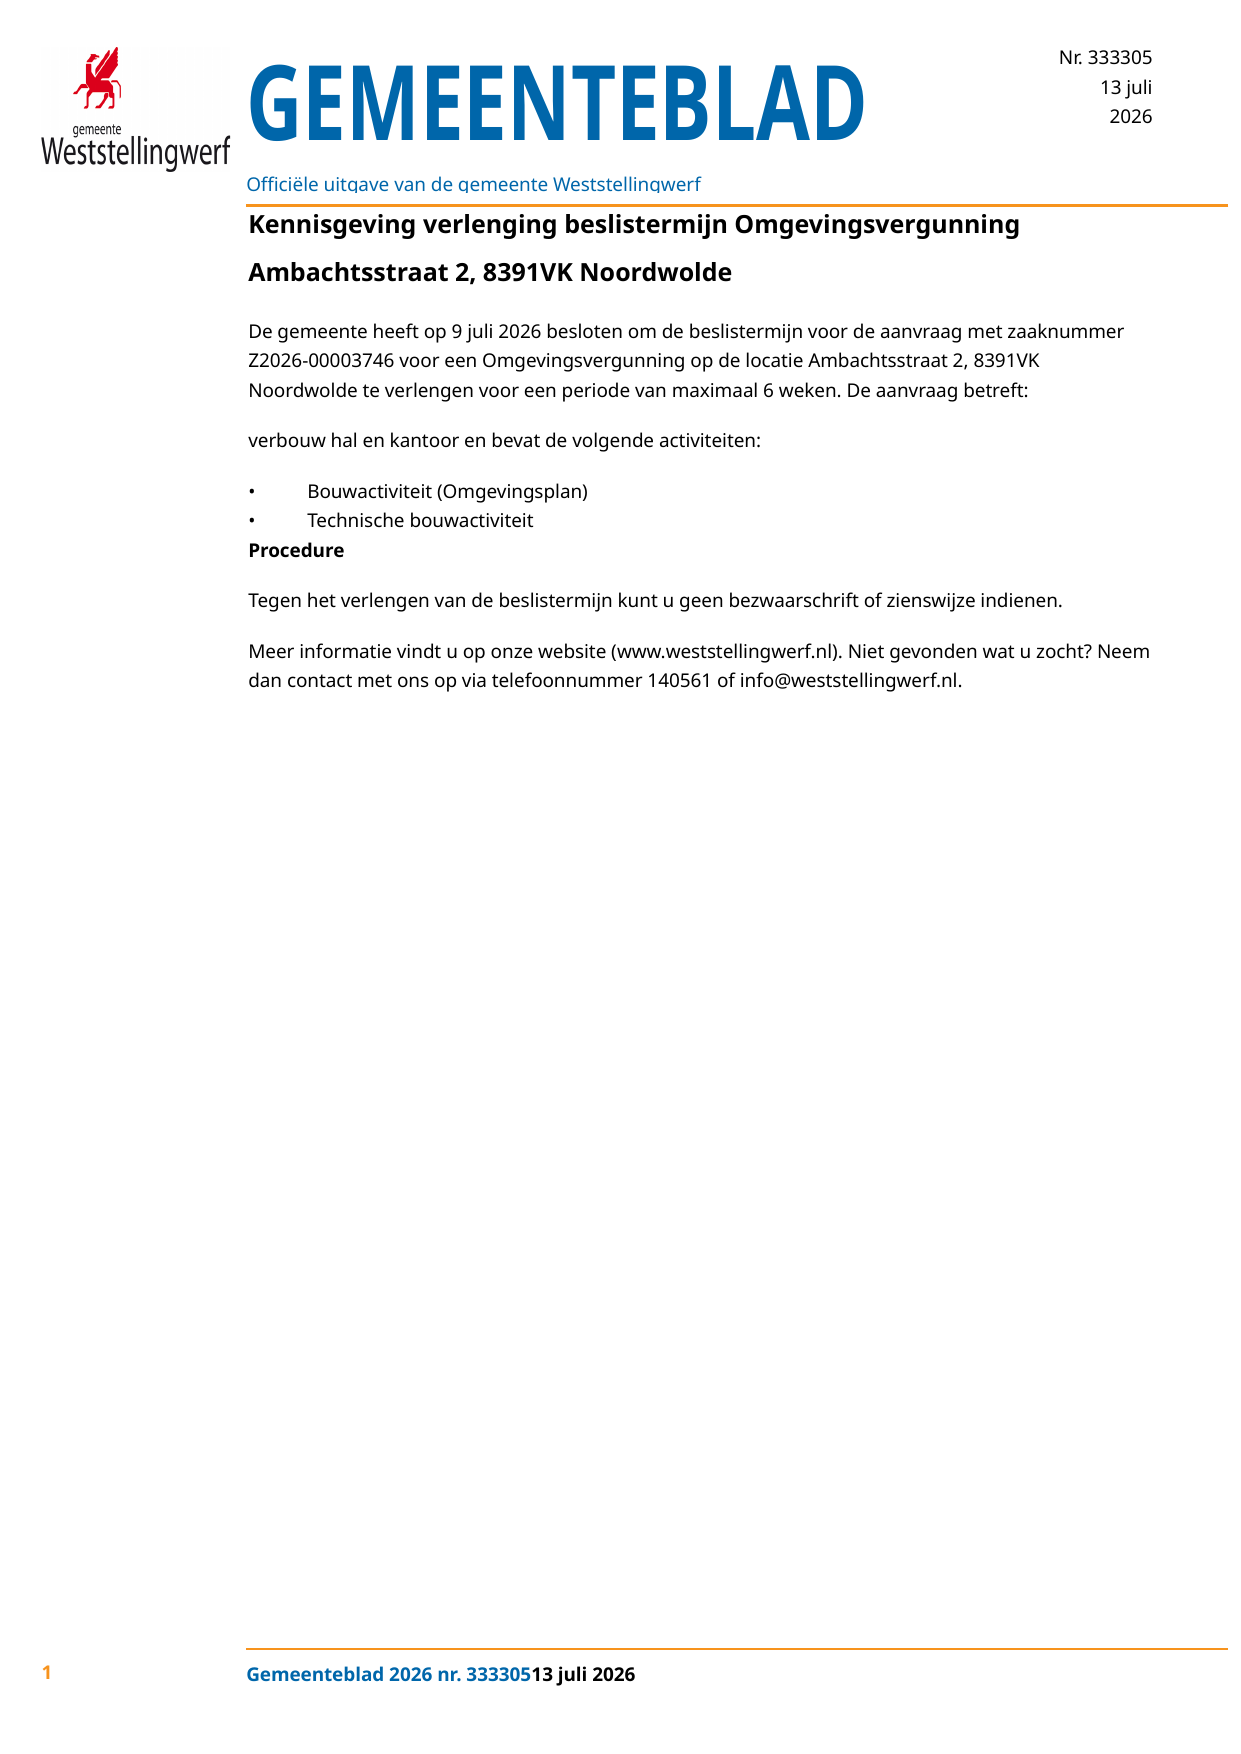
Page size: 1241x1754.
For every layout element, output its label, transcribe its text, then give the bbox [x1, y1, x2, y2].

list Bouwactiviteit (Omgevingsplan) [248, 478, 1152, 504]
text Procedure [248, 537, 1152, 563]
text Tegen het verlengen van de beslistermijn kunt u geen bezwaarschrift of zienswijze indienen. [248, 587, 1152, 613]
text Kennisgeving verlenging beslistermijn Omgevingsvergunning Ambachtsstraat 2, 8391VK Noordwolde [248, 207, 1152, 288]
picture [41, 47, 231, 172]
text verbouw hal en kantoor en bevat de volgende activiteiten: [248, 427, 1152, 453]
list Technische bouwactiviteit [248, 507, 1152, 533]
text De gemeente heeft op 9 juli 2026 besloten om de beslistermijn voor de aanvraag met zaaknummer Z2026-00003746 voor een Omgevingsvergunning op de locatie Ambachtsstraat 2, 8391VK Noordwolde te verlengen voor een periode van maximaal 6 weken. De aanvraag betreft: [248, 318, 1152, 403]
text Meer informatie vindt u op onze website (www.weststellingwerf.nl). Niet gevonden wat u zocht? Neem dan contact met ons op via telefoonnummer 140561 of info@weststellingwerf.nl. [248, 638, 1152, 693]
